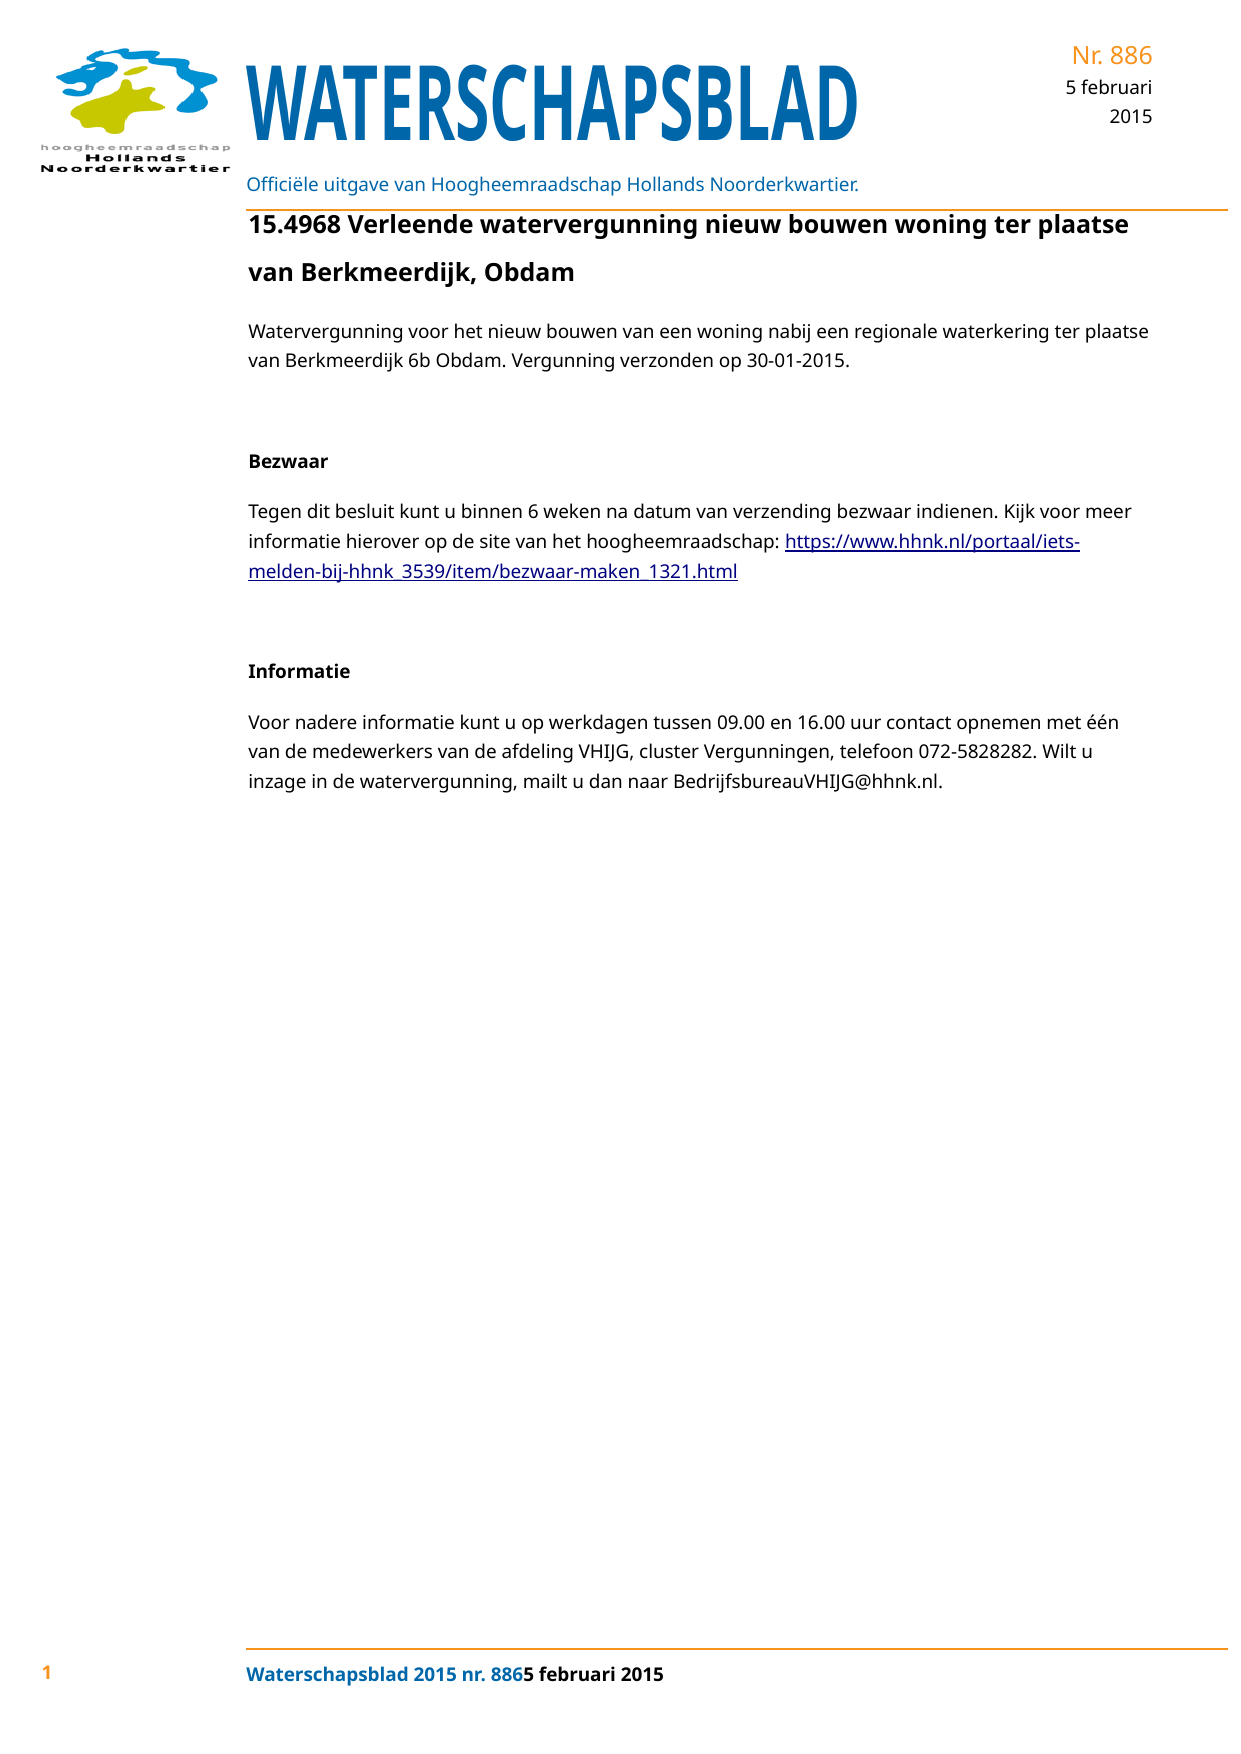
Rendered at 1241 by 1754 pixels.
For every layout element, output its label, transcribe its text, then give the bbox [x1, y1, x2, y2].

text Bezwaar [248, 448, 1152, 474]
text Tegen dit besluit kunt u binnen 6 weken na datum van verzending bezwaar indienen. Kijk voor meer informatie hierover op de site van het hoogheemraadschap: https://www.hhnk.nl/portaal/iets-melden-bij-hhnk_3539/item/bezwaar-maken_1321.html [248, 499, 1152, 584]
text Voor nadere informatie kunt u op werkdagen tussen 09.00 en 16.00 uur contact opnemen met één van de medewerkers van de afdeling VHIJG, cluster Vergunningen, telefoon 072-5828282. Wilt u inzage in de watervergunning, mailt u dan naar BedrijfsbureauVHIJG@hhnk.nl. [248, 709, 1152, 794]
text Watervergunning voor het nieuw bouwen van een woning nabij een regionale waterkering ter plaatse van Berkmeerdijk 6b Obdam. Vergunning verzonden op 30-01-2015. [248, 318, 1152, 373]
text Informatie [248, 659, 1152, 684]
picture [41, 47, 231, 172]
text 15.4968 Verleende watervergunning nieuw bouwen woning ter plaatse van Berkmeerdijk, Obdam [248, 211, 1152, 288]
